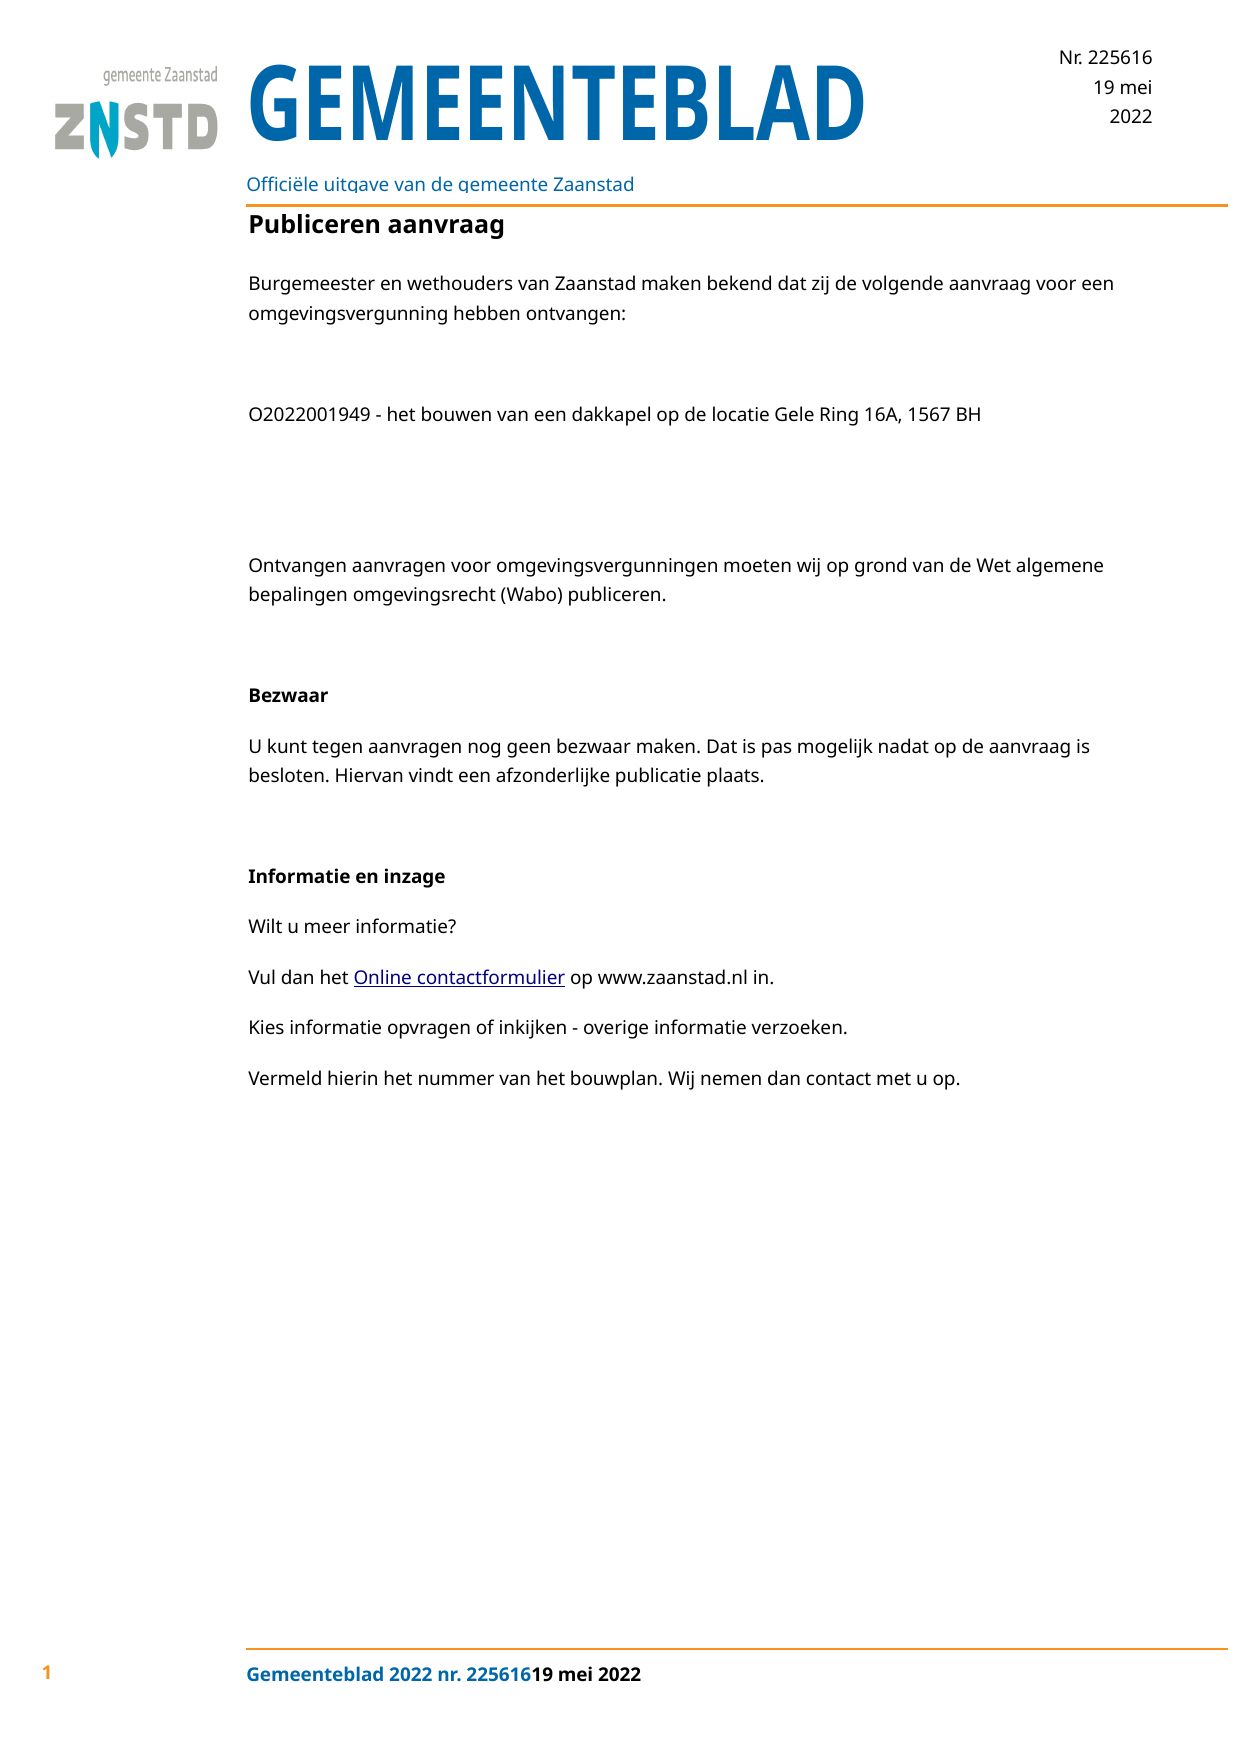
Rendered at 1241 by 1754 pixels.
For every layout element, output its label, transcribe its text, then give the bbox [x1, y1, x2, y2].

text Kies informatie opvragen of inkijken - overige informatie verzoeken. [248, 1014, 1152, 1040]
text O2022001949 - het bouwen van een dakkapel op de locatie Gele Ring 16A, 1567 BH [248, 401, 1152, 426]
picture [41, 47, 231, 172]
text Vermeld hierin het nummer van het bouwplan. Wij nemen dan contact met u op. [248, 1065, 1152, 1091]
text Informatie en inzage [248, 863, 1152, 889]
text Publiceren aanvraag [248, 207, 1152, 241]
text U kunt tegen aanvragen nog geen bezwaar maken. Dat is pas mogelijk nadat op de aanvraag is besloten. Hiervan vindt een afzonderlijke publicatie plaats. [248, 733, 1152, 788]
text Burgemeester en wethouders van Zaanstad maken bekend dat zij de volgende aanvraag voor een omgevingsvergunning hebben ontvangen: [248, 270, 1152, 326]
text Bezwaar [248, 682, 1152, 708]
text Ontvangen aanvragen voor omgevingsvergunningen moeten wij op grond van de Wet algemene bepalingen omgevingsrecht (Wabo) publiceren. [248, 552, 1152, 607]
text Wilt u meer informatie? [248, 914, 1152, 939]
text Vul dan het Online contactformulier op www.zaanstad.nl in. [248, 964, 1152, 990]
